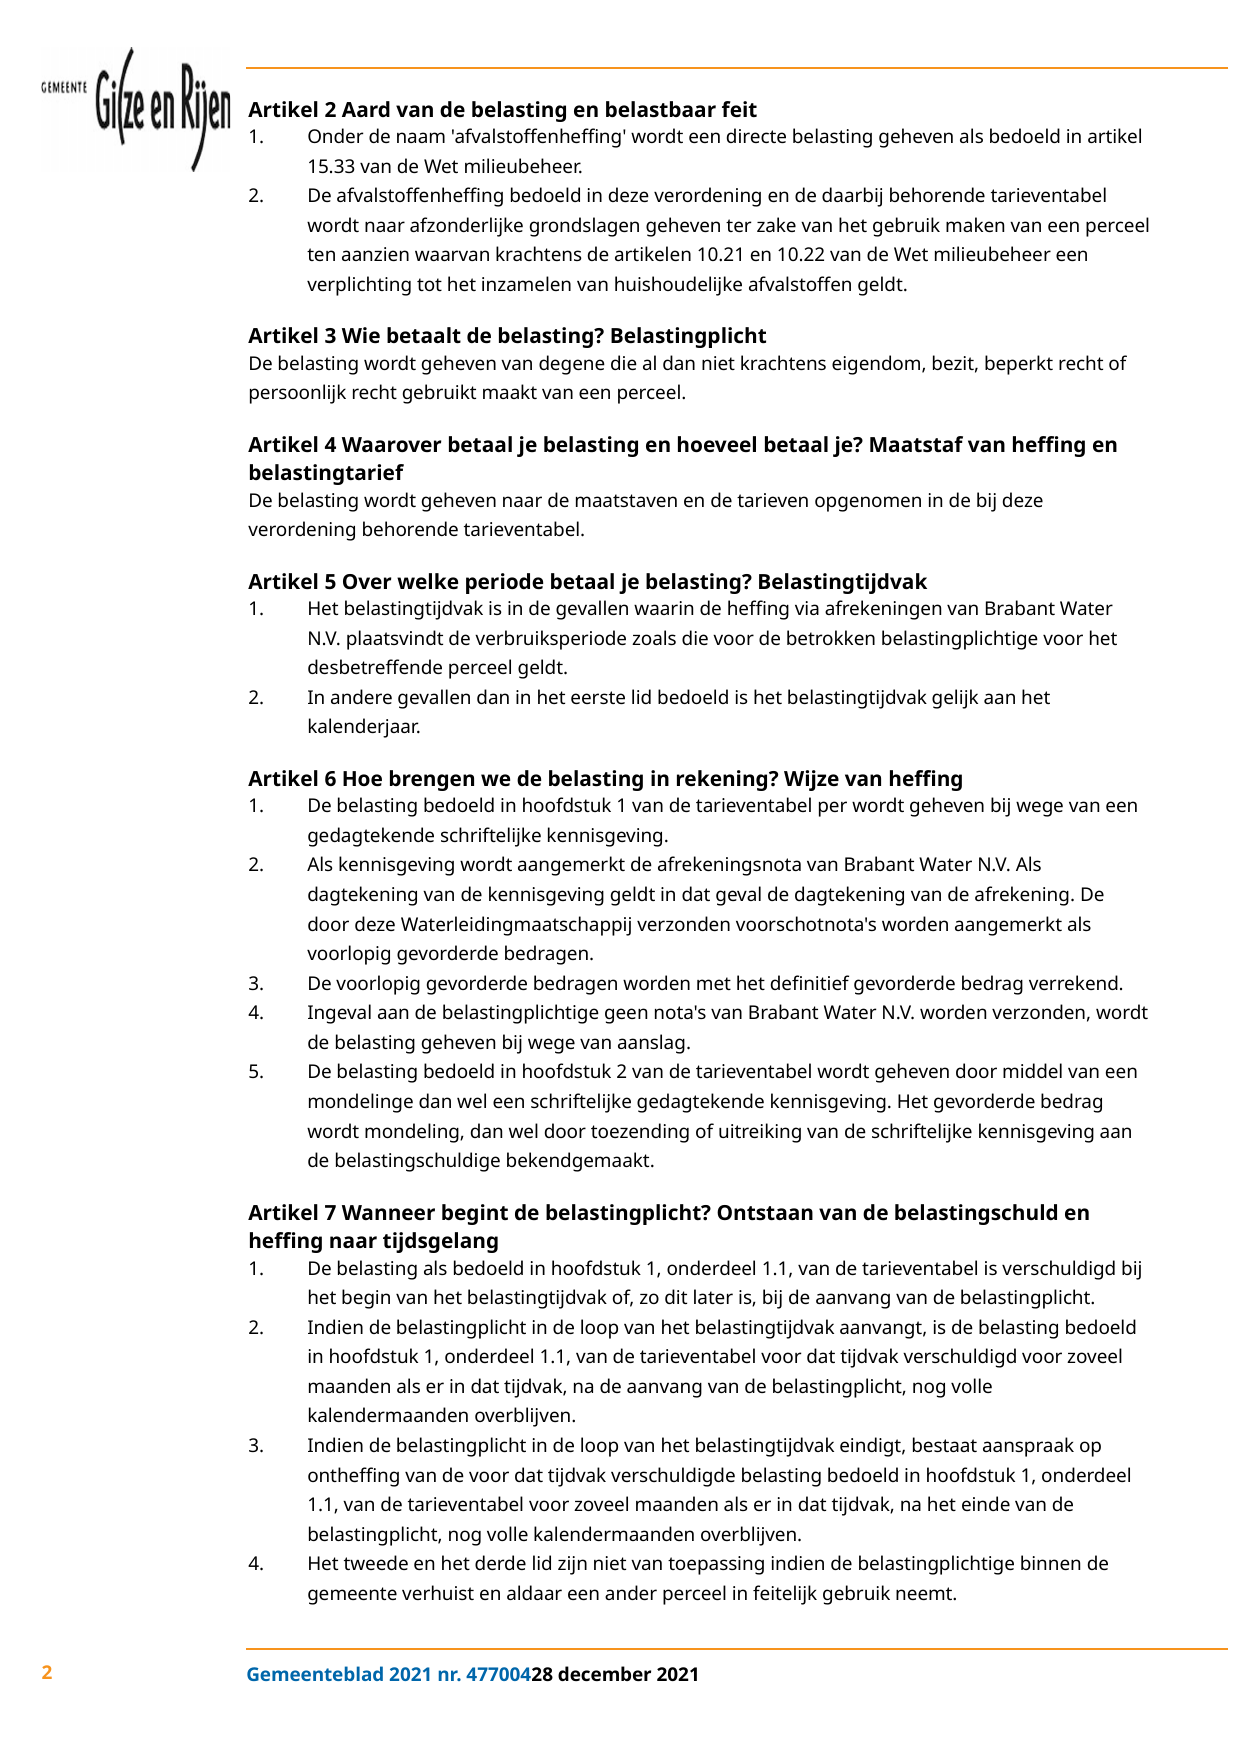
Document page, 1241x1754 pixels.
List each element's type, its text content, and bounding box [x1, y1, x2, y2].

picture [41, 47, 231, 172]
list Indien de belastingplicht in de loop van het belastingtijdvak eindigt, bestaat aanspraak op ontheffing van de voor dat tijdvak verschuldigde belasting bedoeld in hoofdstuk 1, onderdeel 1.1, van de tarieventabel voor zoveel maanden als er in dat tijdvak, na het einde van de belastingplicht, nog volle kalendermaanden overblijven. [248, 1432, 1152, 1547]
text De belasting wordt geheven van degene die al dan niet krachtens eigendom, bezit, beperkt recht of persoonlijk recht gebruikt maakt van een perceel. [248, 350, 1152, 405]
text Artikel 2 Aard van de belasting en belastbaar feit [248, 95, 1152, 123]
text De belasting wordt geheven naar de maatstaven en de tarieven opgenomen in de bij deze verordening behorende tarieventabel. [248, 487, 1152, 542]
list De voorlopig gevorderde bedragen worden met het definitief gevorderde bedrag verrekend. [248, 970, 1152, 996]
list De afvalstoffenheffing bedoeld in deze verordening en de daarbij behorende tarieventabel wordt naar afzonderlijke grondslagen geheven ter zake van het gebruik maken van een perceel ten aanzien waarvan krachtens de artikelen 10.21 en 10.22 van de Wet milieubeheer een verplichting tot het inzamelen van huishoudelijke afvalstoffen geldt. [248, 182, 1152, 297]
text Artikel 7 Wanneer begint de belastingplicht? Ontstaan van de belastingschuld en heffing naar tijdsgelang [248, 1198, 1152, 1255]
list Het belastingtijdvak is in de gevallen waarin de heffing via afrekeningen van Brabant Water N.V. plaatsvindt de verbruiksperiode zoals die voor de betrokken belastingplichtige voor het desbetreffende perceel geldt. [248, 595, 1152, 680]
list Indien de belastingplicht in de loop van het belastingtijdvak aanvangt, is de belasting bedoeld in hoofdstuk 1, onderdeel 1.1, van de tarieventabel voor dat tijdvak verschuldigd voor zoveel maanden als er in dat tijdvak, na de aanvang van de belastingplicht, nog volle kalendermaanden overblijven. [248, 1314, 1152, 1428]
list Onder de naam 'afvalstoffenheffing' wordt een directe belasting geheven als bedoeld in artikel 15.33 van de Wet milieubeheer. [248, 123, 1152, 178]
text Artikel 3 Wie betaalt de belasting? Belastingplicht [248, 322, 1152, 350]
list Het tweede en het derde lid zijn niet van toepassing indien de belastingplichtige binnen de gemeente verhuist en aldaar een ander perceel in feitelijk gebruik neemt. [248, 1551, 1152, 1606]
text Artikel 6 Hoe brengen we de belasting in rekening? Wijze van heffing [248, 764, 1152, 792]
list In andere gevallen dan in het eerste lid bedoeld is het belastingtijdvak gelijk aan het kalenderjaar. [248, 684, 1152, 739]
list De belasting als bedoeld in hoofdstuk 1, onderdeel 1.1, van de tarieventabel is verschuldigd bij het begin van het belastingtijdvak of, zo dit later is, bij de aanvang van de belastingplicht. [248, 1255, 1152, 1310]
text Artikel 4 Waarover betaal je belasting en hoeveel betaal je? Maatstaf van heffing en belastingtarief [248, 430, 1152, 487]
list De belasting bedoeld in hoofdstuk 1 van de tarieventabel per wordt geheven bij wege van een gedagtekende schriftelijke kennisgeving. [248, 792, 1152, 848]
text Artikel 5 Over welke periode betaal je belasting? Belastingtijdvak [248, 567, 1152, 595]
list Ingeval aan de belastingplichtige geen nota's van Brabant Water N.V. worden verzonden, wordt de belasting geheven bij wege van aanslag. [248, 999, 1152, 1055]
list De belasting bedoeld in hoofdstuk 2 van de tarieventabel wordt geheven door middel van een mondelinge dan wel een schriftelijke gedagtekende kennisgeving. Het gevorderde bedrag wordt mondeling, dan wel door toezending of uitreiking van de schriftelijke kennisgeving aan de belastingschuldige bekendgemaakt. [248, 1059, 1152, 1173]
list Als kennisgeving wordt aangemerkt de afrekeningsnota van Brabant Water N.V. Als dagtekening van de kennisgeving geldt in dat geval de dagtekening van de afrekening. De door deze Waterleidingmaatschappij verzonden voorschotnota's worden aangemerkt als voorlopig gevorderde bedragen. [248, 852, 1152, 966]
